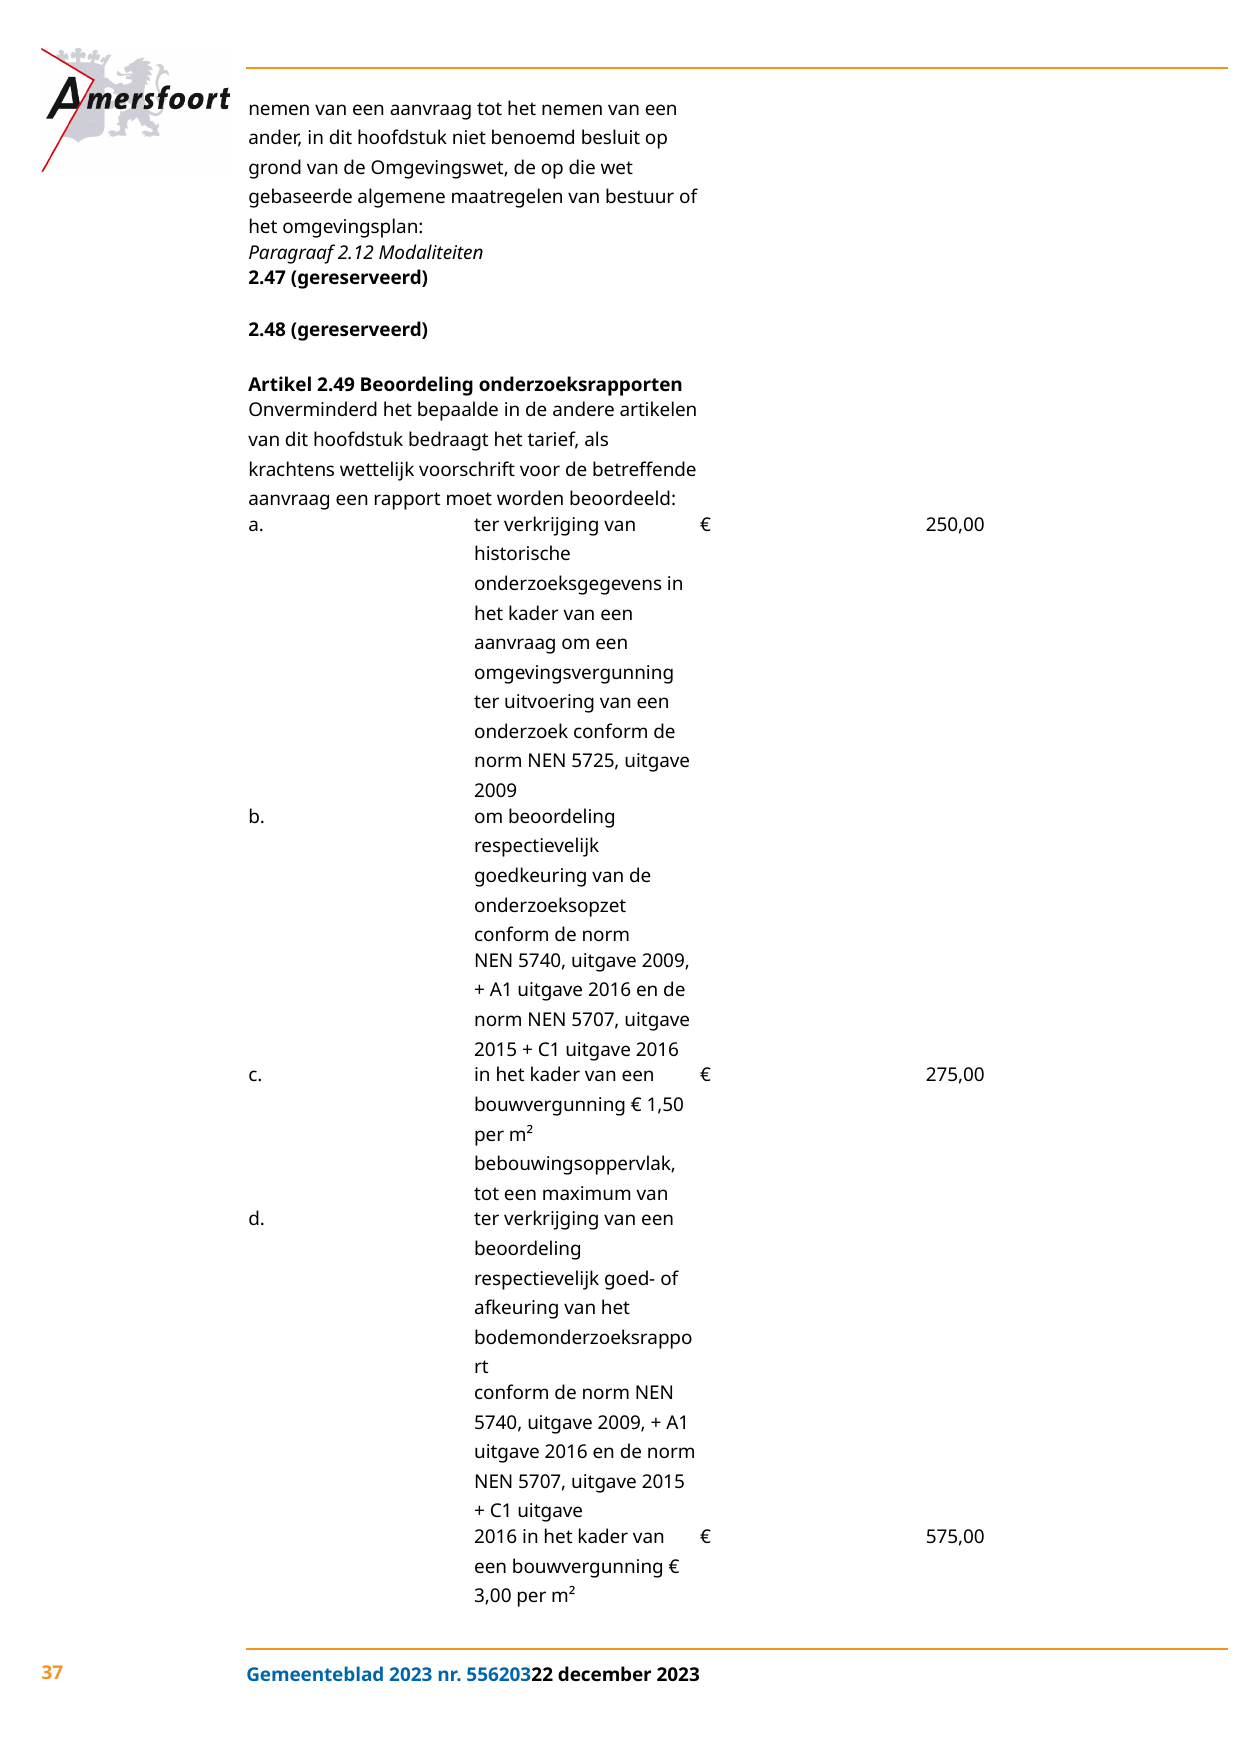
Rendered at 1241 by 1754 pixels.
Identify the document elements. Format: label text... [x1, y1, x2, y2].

table_cell [926, 371, 1152, 397]
table_cell [926, 947, 1152, 1062]
table_cell conform de norm NEN 5740, uitgave 2009, + A1 uitgave 2016 en de norm NEN 5707, uitgave 2015 + C1 uitgave [474, 1379, 700, 1523]
table_cell ter verkrijging van een beoordeling respectievelijk goed- of afkeuring van het bodemonderzoeksrapport [474, 1206, 700, 1379]
table_cell [926, 239, 1152, 264]
table_cell [248, 1379, 474, 1523]
table_cell [700, 1206, 926, 1379]
table_header [700, 345, 926, 371]
table_cell [926, 1379, 1152, 1523]
table_cell [248, 290, 474, 316]
table_cell 2.48 (gereserveerd) [248, 316, 700, 342]
table_cell NEN 5740, uitgave 2009, + A1 uitgave 2016 en de norm NEN 5707, uitgave 2015 + C1 uitgave 2016 [474, 947, 700, 1062]
table_cell Paragraaf 2.12 Modaliteiten [248, 239, 700, 264]
table_cell [700, 1379, 926, 1523]
table_cell b. [248, 803, 474, 947]
table_cell [700, 316, 926, 342]
table_cell nemen van een aanvraag tot het nemen van een ander, in dit hoofdstuk niet benoemd besluit op grond van de Omgevingswet, de op die wet gebaseerde algemene maatregelen van bestuur of het omgevingsplan: [248, 95, 700, 239]
table_cell d. [248, 1206, 474, 1379]
table_cell 250,00 [926, 511, 1152, 803]
table_cell 2.47 (gereserveerd) [248, 265, 700, 290]
table_cell [926, 1206, 1152, 1379]
table_cell [248, 1523, 474, 1608]
table_cell [926, 803, 1152, 947]
table_cell [926, 265, 1152, 290]
table_cell [700, 265, 926, 290]
table_cell [248, 947, 474, 1062]
table_cell [474, 290, 700, 316]
table_header [474, 345, 700, 371]
table_cell € [700, 1523, 926, 1608]
table_cell [700, 290, 926, 316]
table_cell € [700, 511, 926, 803]
table_cell om beoordeling respectievelijk goedkeuring van de onderzoeksopzet conform de norm [474, 803, 700, 947]
table_header [248, 345, 474, 371]
table_cell [700, 397, 926, 511]
table_cell c. [248, 1062, 474, 1206]
table_cell [700, 947, 926, 1062]
table_cell Onverminderd het bepaalde in de andere artikelen van dit hoofdstuk bedraagt het tarief, als krachtens wettelijk voorschrift voor de betreffende aanvraag een rapport moet worden beoordeeld: [248, 397, 700, 511]
table_cell [700, 239, 926, 264]
table_cell a. [248, 511, 474, 803]
picture [41, 47, 231, 172]
table_cell [926, 290, 1152, 316]
table_cell [700, 95, 926, 239]
table_header [926, 345, 1152, 371]
table_cell in het kader van een bouwvergunning € 1,50 per m² bebouwingsoppervlak, tot een maximum van [474, 1062, 700, 1206]
table_cell [926, 397, 1152, 511]
table_cell 2016 in het kader van een bouwvergunning € 3,00 per m² [474, 1523, 700, 1608]
table_cell [700, 803, 926, 947]
table_cell 275,00 [926, 1062, 1152, 1206]
table_cell ter verkrijging van historische onderzoeksgegevens in het kader van een aanvraag om een omgevingsvergunning ter uitvoering van een onderzoek conform de norm NEN 5725, uitgave 2009 [474, 511, 700, 803]
table_cell [926, 316, 1152, 342]
table_cell € [700, 1062, 926, 1206]
table_cell 575,00 [926, 1523, 1152, 1608]
table_cell [926, 95, 1152, 239]
table_cell Artikel 2.49 Beoordeling onderzoeksrapporten [248, 371, 926, 397]
